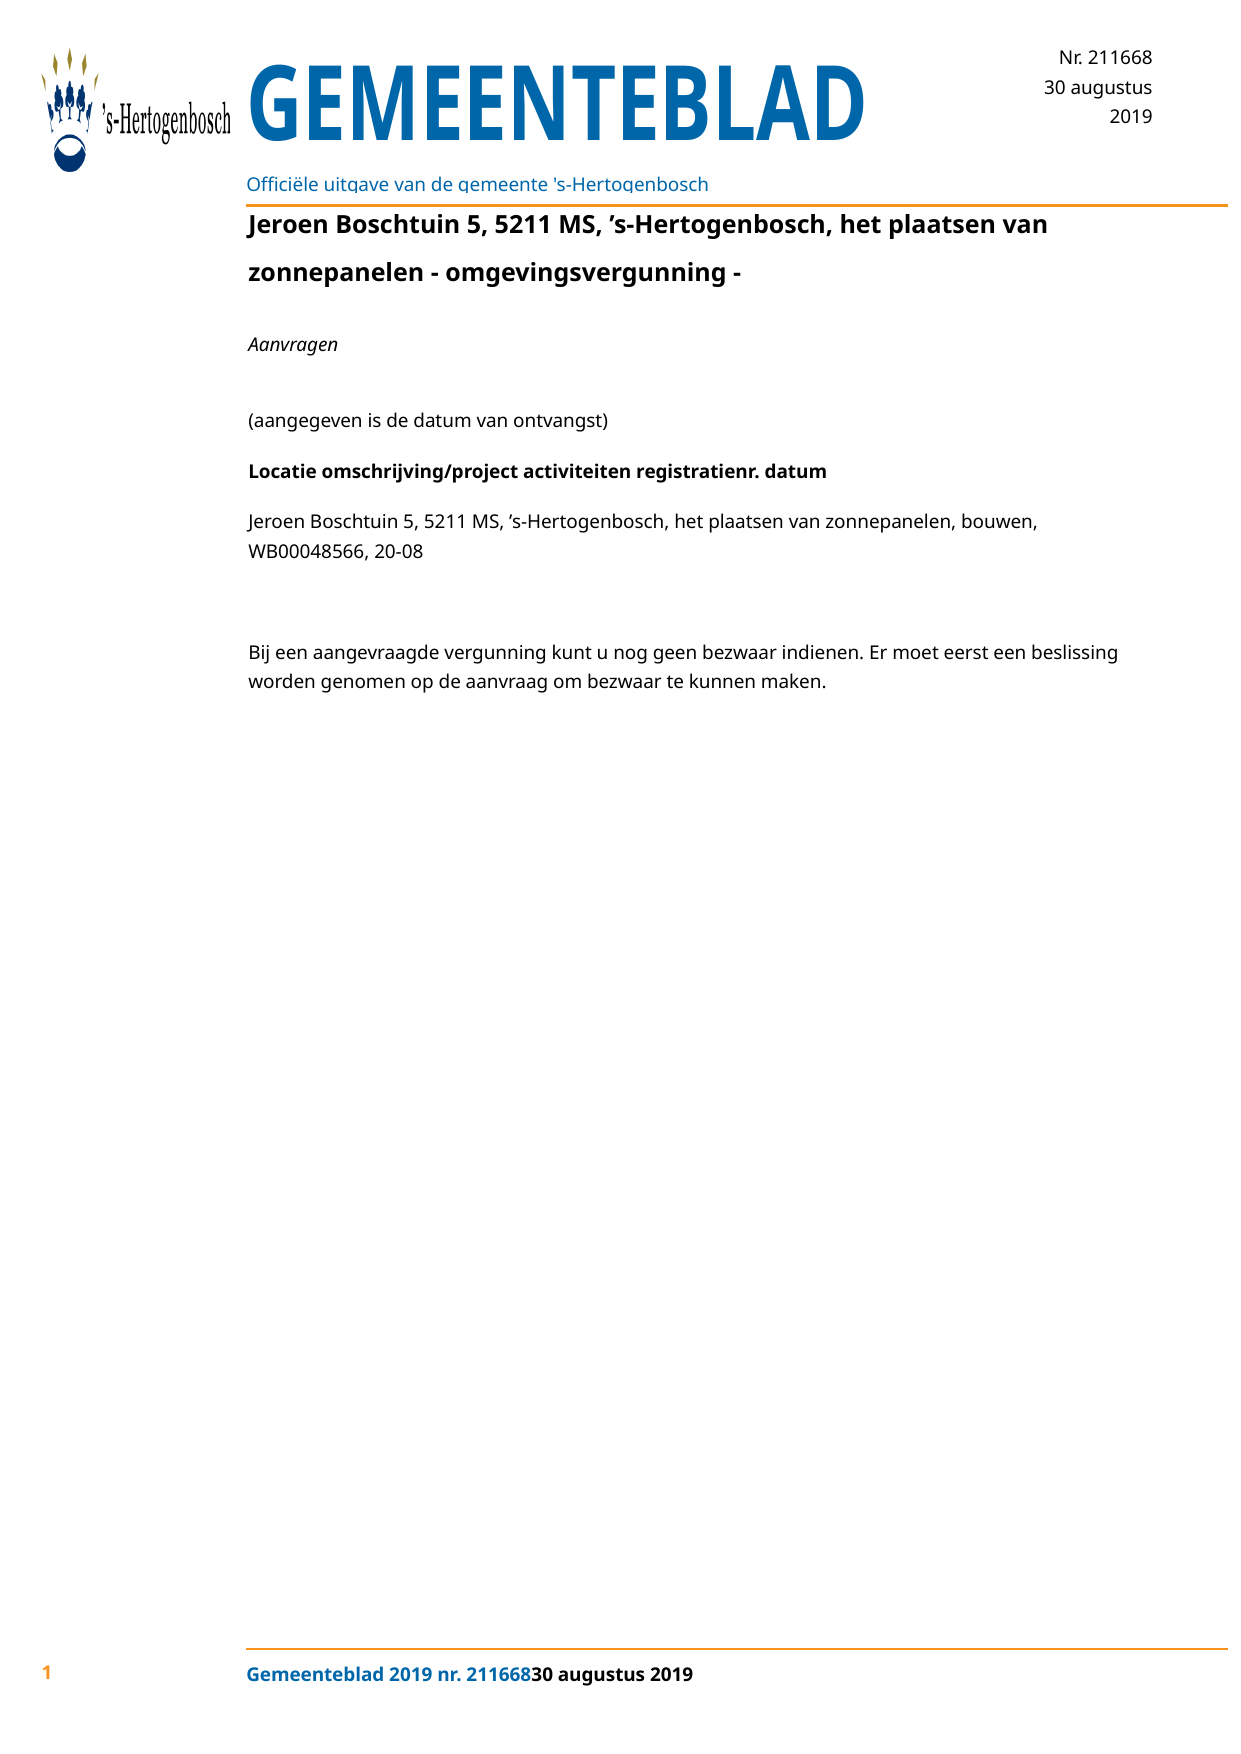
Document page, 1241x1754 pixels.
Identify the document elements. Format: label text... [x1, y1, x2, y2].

text Locatie omschrijving/project activiteiten registratienr. datum [248, 458, 1152, 484]
text Jeroen Boschtuin 5, 5211 MS, ’s-Hertogenbosch, het plaatsen van zonnepanelen, bouwen, WB00048566, 20-08 [248, 508, 1152, 564]
text Bij een aangevraagde vergunning kunt u nog geen bezwaar indienen. Er moet eerst een beslissing worden genomen op de aanvraag om bezwaar te kunnen maken. [248, 639, 1152, 694]
text Aanvragen [248, 331, 1152, 357]
text (aangegeven is de datum van ontvangst) [248, 408, 1152, 433]
picture [41, 47, 231, 172]
text Jeroen Boschtuin 5, 5211 MS, ’s-Hertogenbosch, het plaatsen van zonnepanelen - omgevingsvergunning - [248, 207, 1152, 288]
